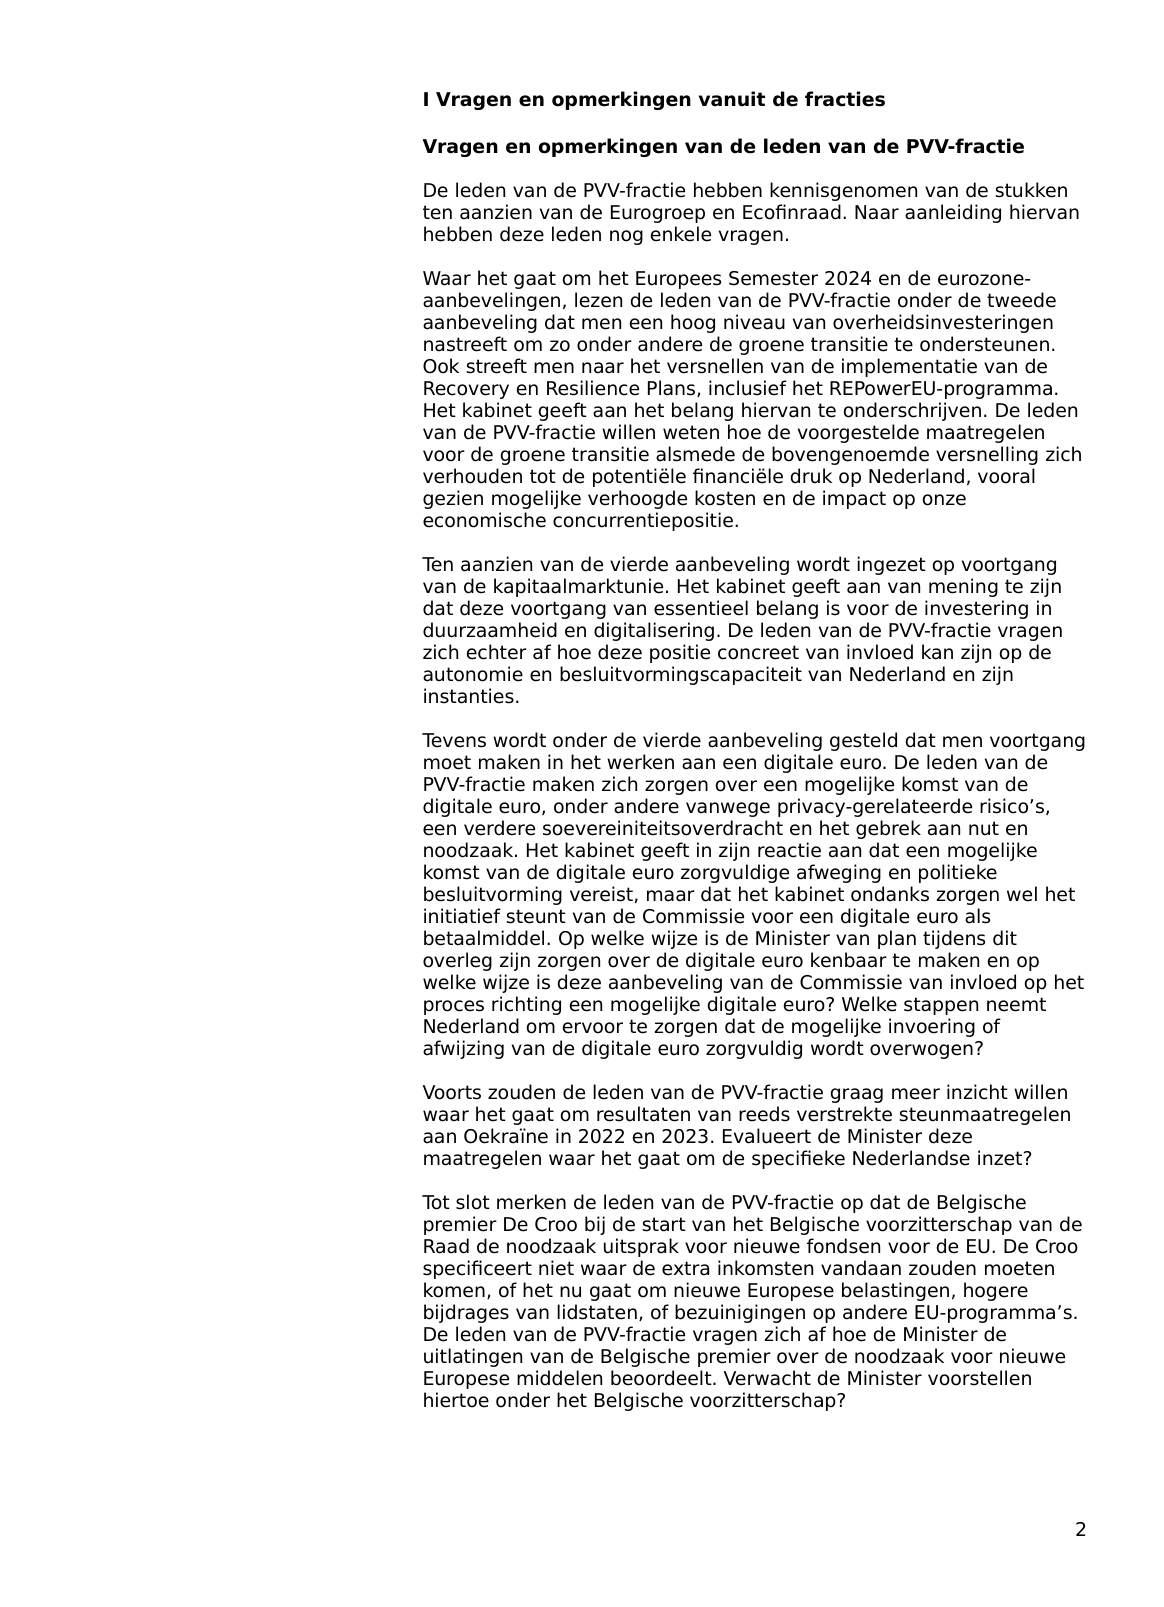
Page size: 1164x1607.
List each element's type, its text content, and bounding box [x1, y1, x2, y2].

subtitle I Vragen en opmerkingen vanuit de fracties [422, 89, 1087, 111]
text Ten aanzien van de vierde aanbeveling wordt ingezet op voortgang van de kapitaalmarktunie. Het kabinet geeft aan van mening te zijn dat deze voortgang van essentieel belang is voor de investering in duurzaamheid en digitalisering. De leden van de PVV-fractie vragen zich echter af hoe deze positie concreet van invloed kan zijn op de autonomie en besluitvormingscapaciteit van Nederland en zijn instanties. [422, 554, 1087, 708]
text Waar het gaat om het Europees Semester 2024 en de eurozone-aanbevelingen, lezen de leden van de PVV-fractie onder de tweede aanbeveling dat men een hoog niveau van overheidsinvesteringen nastreeft om zo onder andere de groene transitie te ondersteunen. Ook streeft men naar het versnellen van de implementatie van de Recovery en Resilience Plans, inclusief het REPowerEU-programma. Het kabinet geeft aan het belang hiervan te onderschrijven. De leden van de PVV-fractie willen weten hoe de voorgestelde maatregelen voor de groene transitie alsmede de bovengenoemde versnelling zich verhouden tot de potentiële financiële druk op Nederland, vooral gezien mogelijke verhoogde kosten en de impact op onze economische concurrentiepositie. [422, 268, 1087, 532]
subtitle Vragen en opmerkingen van de leden van de PVV-fractie [422, 136, 1087, 158]
text Voorts zouden de leden van de PVV-fractie graag meer inzicht willen waar het gaat om resultaten van reeds verstrekte steunmaatregelen aan Oekraïne in 2022 en 2023. Evalueert de Minister deze maatregelen waar het gaat om de specifieke Nederlandse inzet? [422, 1082, 1087, 1170]
text De leden van de PVV-fractie hebben kennisgenomen van de stukken ten aanzien van de Eurogroep en Ecofinraad. Naar aanleiding hiervan hebben deze leden nog enkele vragen. [422, 180, 1087, 246]
text Tevens wordt onder de vierde aanbeveling gesteld dat men voortgang moet maken in het werken aan een digitale euro. De leden van de PVV-fractie maken zich zorgen over een mogelijke komst van de digitale euro, onder andere vanwege privacy-gerelateerde risico’s, een verdere soevereiniteitsoverdracht en het gebrek aan nut en noodzaak. Het kabinet geeft in zijn reactie aan dat een mogelijke komst van de digitale euro zorgvuldige afweging en politieke besluitvorming vereist, maar dat het kabinet ondanks zorgen wel het initiatief steunt van de Commissie voor een digitale euro als betaalmiddel. Op welke wijze is de Minister van plan tijdens dit overleg zijn zorgen over de digitale euro kenbaar te maken en op welke wijze is deze aanbeveling van de Commissie van invloed op het proces richting een mogelijke digitale euro? Welke stappen neemt Nederland om ervoor te zorgen dat de mogelijke invoering of afwijzing van de digitale euro zorgvuldig wordt overwogen? [422, 730, 1087, 1060]
text Tot slot merken de leden van de PVV-fractie op dat de Belgische premier De Croo bij de start van het Belgische voorzitterschap van de Raad de noodzaak uitsprak voor nieuwe fondsen voor de EU. De Croo specificeert niet waar de extra inkomsten vandaan zouden moeten komen, of het nu gaat om nieuwe Europese belastingen, hogere bijdrages van lidstaten, of bezuinigingen op andere EU-programma’s. De leden van de PVV-fractie vragen zich af hoe de Minister de uitlatingen van de Belgische premier over de noodzaak voor nieuwe Europese middelen beoordeelt. Verwacht de Minister voorstellen hiertoe onder het Belgische voorzitterschap? [422, 1192, 1087, 1412]
